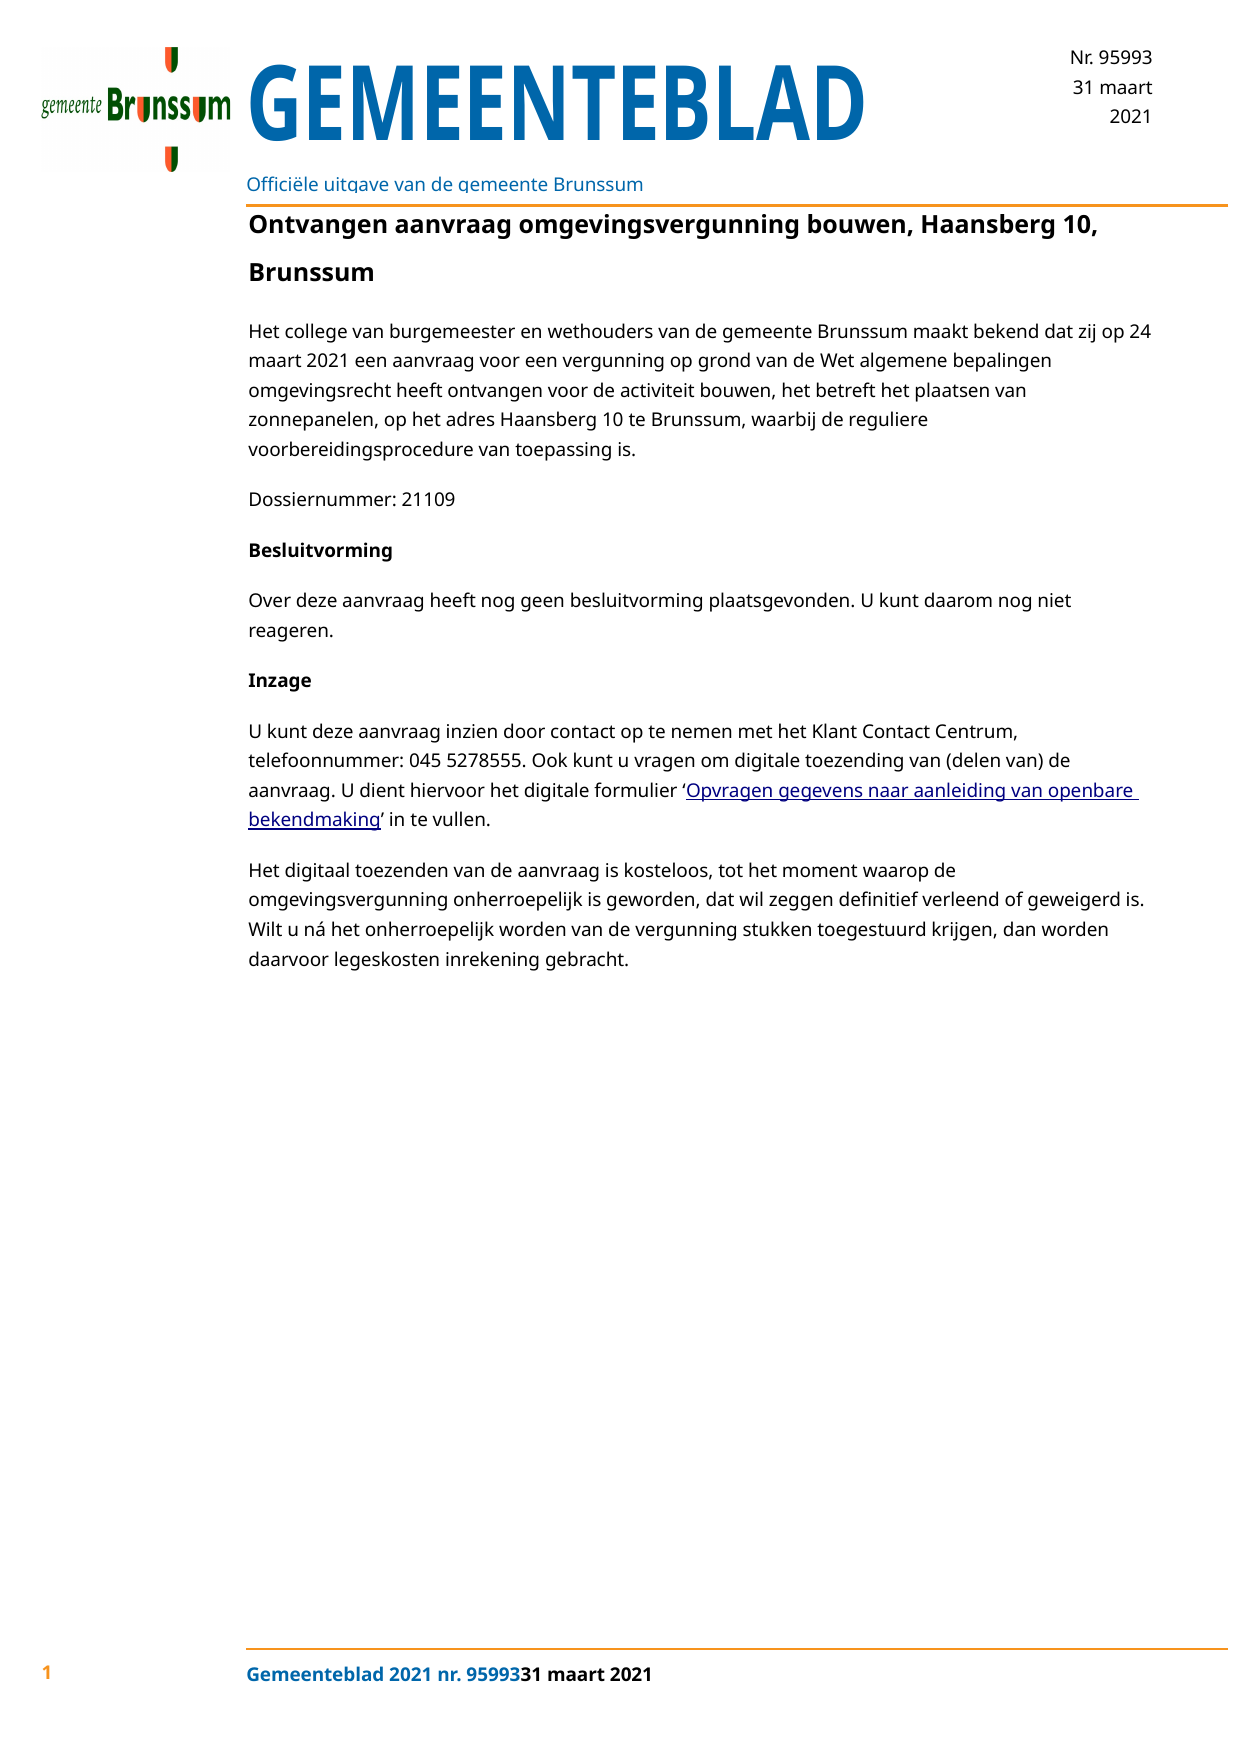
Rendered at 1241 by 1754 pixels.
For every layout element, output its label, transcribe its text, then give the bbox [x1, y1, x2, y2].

text Ontvangen aanvraag omgevingsvergunning bouwen, Haansberg 10, Brunssum [248, 207, 1152, 288]
text Het college van burgemeester en wethouders van de gemeente Brunssum maakt bekend dat zij op 24 maart 2021 een aanvraag voor een vergunning op grond van de Wet algemene bepalingen omgevingsrecht heeft ontvangen voor de activiteit bouwen, het betreft het plaatsen van zonnepanelen, op het adres Haansberg 10 te Brunssum, waarbij de reguliere voorbereidingsprocedure van toepassing is. [248, 318, 1152, 462]
picture [41, 47, 231, 172]
text U kunt deze aanvraag inzien door contact op te nemen met het Klant Contact Centrum, telefoonnummer: 045 5278555. Ook kunt u vragen om digitale toezending van (delen van) de aanvraag. U dient hiervoor het digitale formulier ‘Opvragen gegevens naar aanleiding van openbare bekendmaking’ in te vullen. [248, 718, 1152, 832]
text Besluitvorming [248, 537, 1152, 563]
text Inzage [248, 667, 1152, 693]
text Dossiernummer: 21109 [248, 487, 1152, 512]
text Het digitaal toezenden van de aanvraag is kosteloos, tot het moment waarop de omgevingsvergunning onherroepelijk is geworden, dat wil zeggen definitief verleend of geweigerd is. Wilt u ná het onherroepelijk worden van de vergunning stukken toegestuurd krijgen, dan worden daarvoor legeskosten inrekening gebracht. [248, 857, 1152, 972]
text Over deze aanvraag heeft nog geen besluitvorming plaatsgevonden. U kunt daarom nog niet reageren. [248, 587, 1152, 643]
